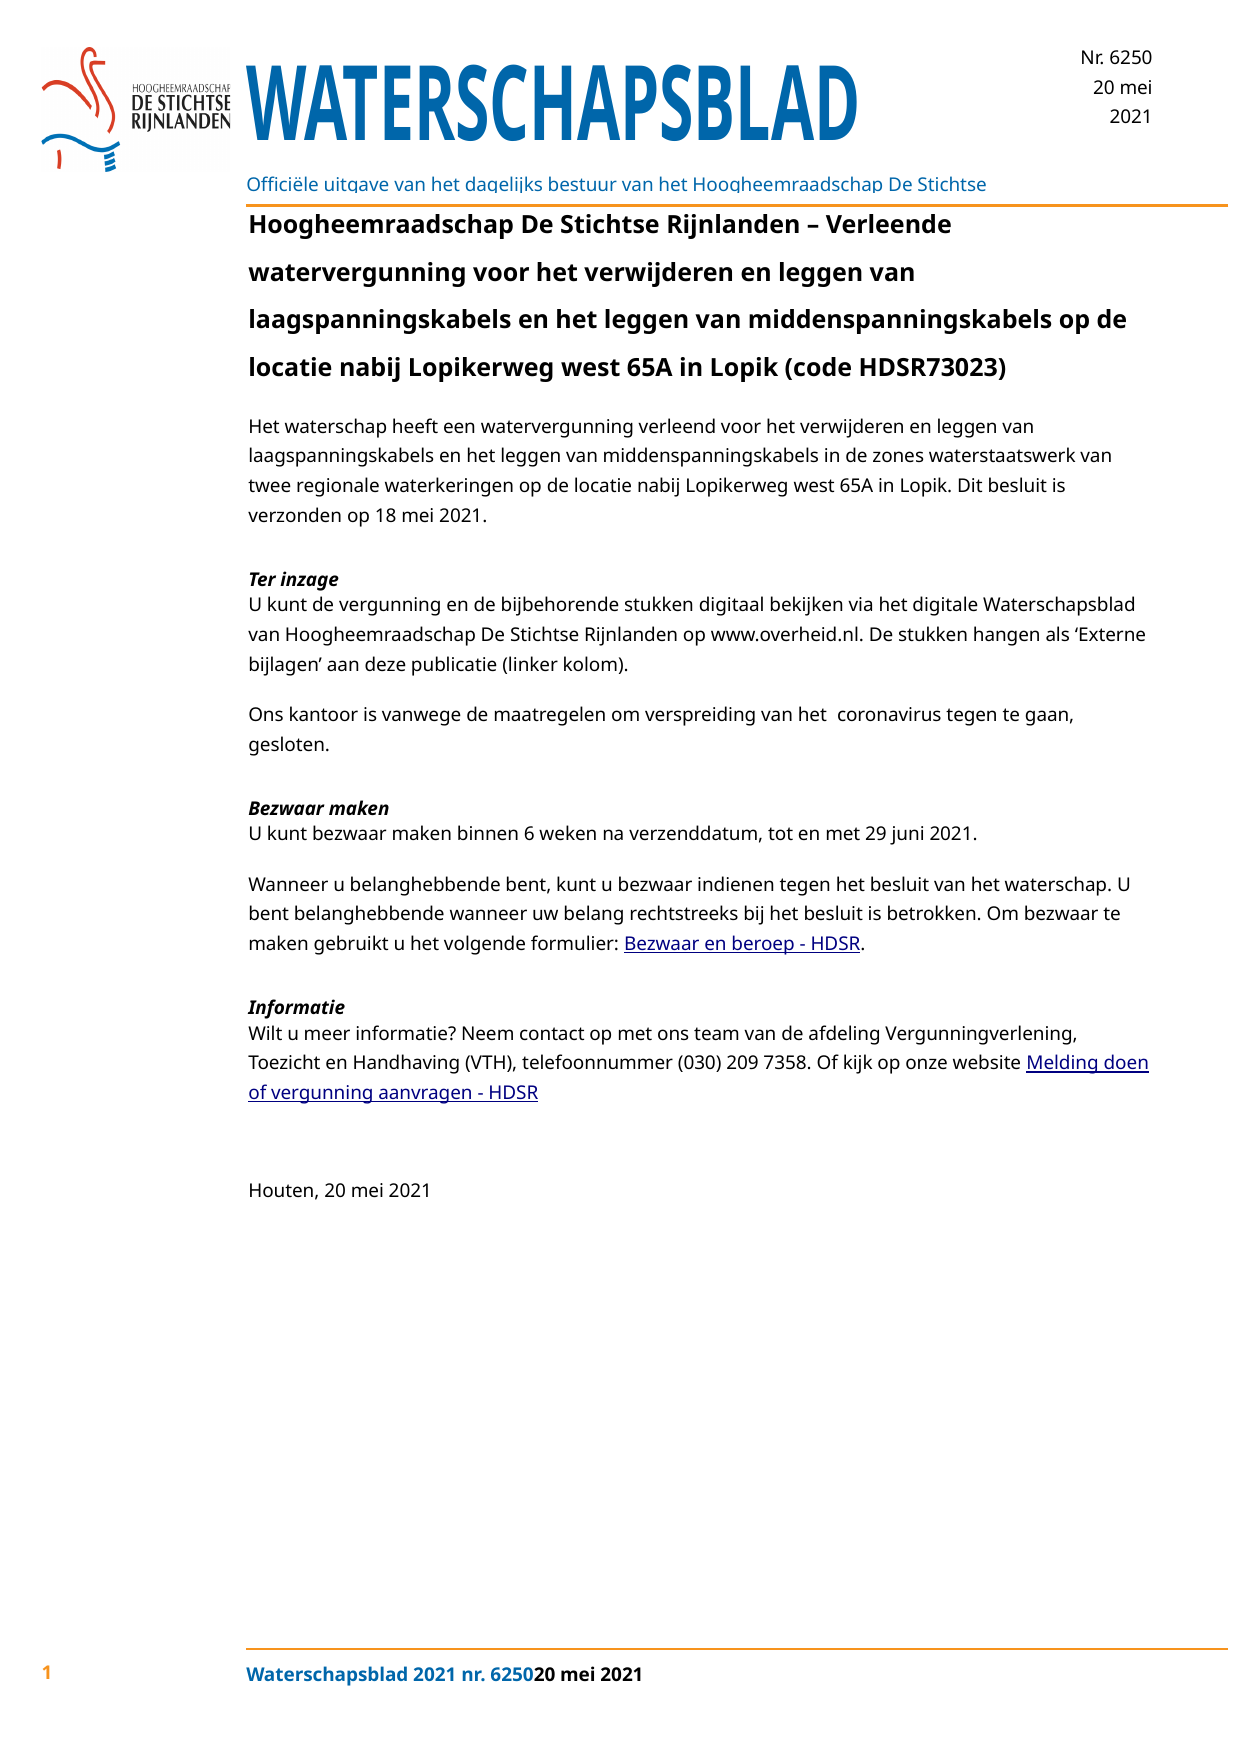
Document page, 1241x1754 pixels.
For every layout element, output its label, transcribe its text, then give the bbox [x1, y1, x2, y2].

text Informatie [248, 994, 1152, 1020]
text U kunt bezwaar maken binnen 6 weken na verzenddatum, tot en met 29 juni 2021. [248, 820, 1152, 846]
text Wanneer u belanghebbende bent, kunt u bezwaar indienen tegen het besluit van het waterschap. U bent belanghebbende wanneer uw belang rechtstreeks bij het besluit is betrokken. Om bezwaar te maken gebruikt u het volgende formulier: Bezwaar en beroep - HDSR. [248, 871, 1152, 956]
text U kunt de vergunning en de bijbehorende stukken digitaal bekijken via het digitale Waterschapsblad van Hoogheemraadschap De Stichtse Rijnlanden op www.overheid.nl. De stukken hangen als ‘Externe bijlagen’ aan deze publicatie (linker kolom). [248, 592, 1152, 676]
picture [41, 47, 231, 172]
text Houten, 20 mei 2021 [248, 1177, 1152, 1203]
text Ons kantoor is vanwege de maatregelen om verspreiding van het coronavirus tegen te gaan, gesloten. [248, 701, 1152, 756]
text Bezwaar maken [248, 795, 1152, 820]
text Hoogheemraadschap De Stichtse Rijnlanden – Verleende watervergunning voor het verwijderen en leggen van laagspanningskabels en het leggen van middenspanningskabels op de locatie nabij Lopikerweg west 65A in Lopik (code HDSR73023) [248, 207, 1152, 384]
text Het waterschap heeft een watervergunning verleend voor het verwijderen en leggen van laagspanningskabels en het leggen van middenspanningskabels in de zones waterstaatswerk van twee regionale waterkeringen op de locatie nabij Lopikerweg west 65A in Lopik. Dit besluit is verzonden op 18 mei 2021. [248, 413, 1152, 528]
text Ter inzage [248, 566, 1152, 592]
text Wilt u meer informatie? Neem contact op met ons team van de afdeling Vergunningverlening, Toezicht en Handhaving (VTH), telefoonnummer (030) 209 7358. Of kijk op onze website Melding doen of vergunning aanvragen - HDSR [248, 1020, 1152, 1104]
